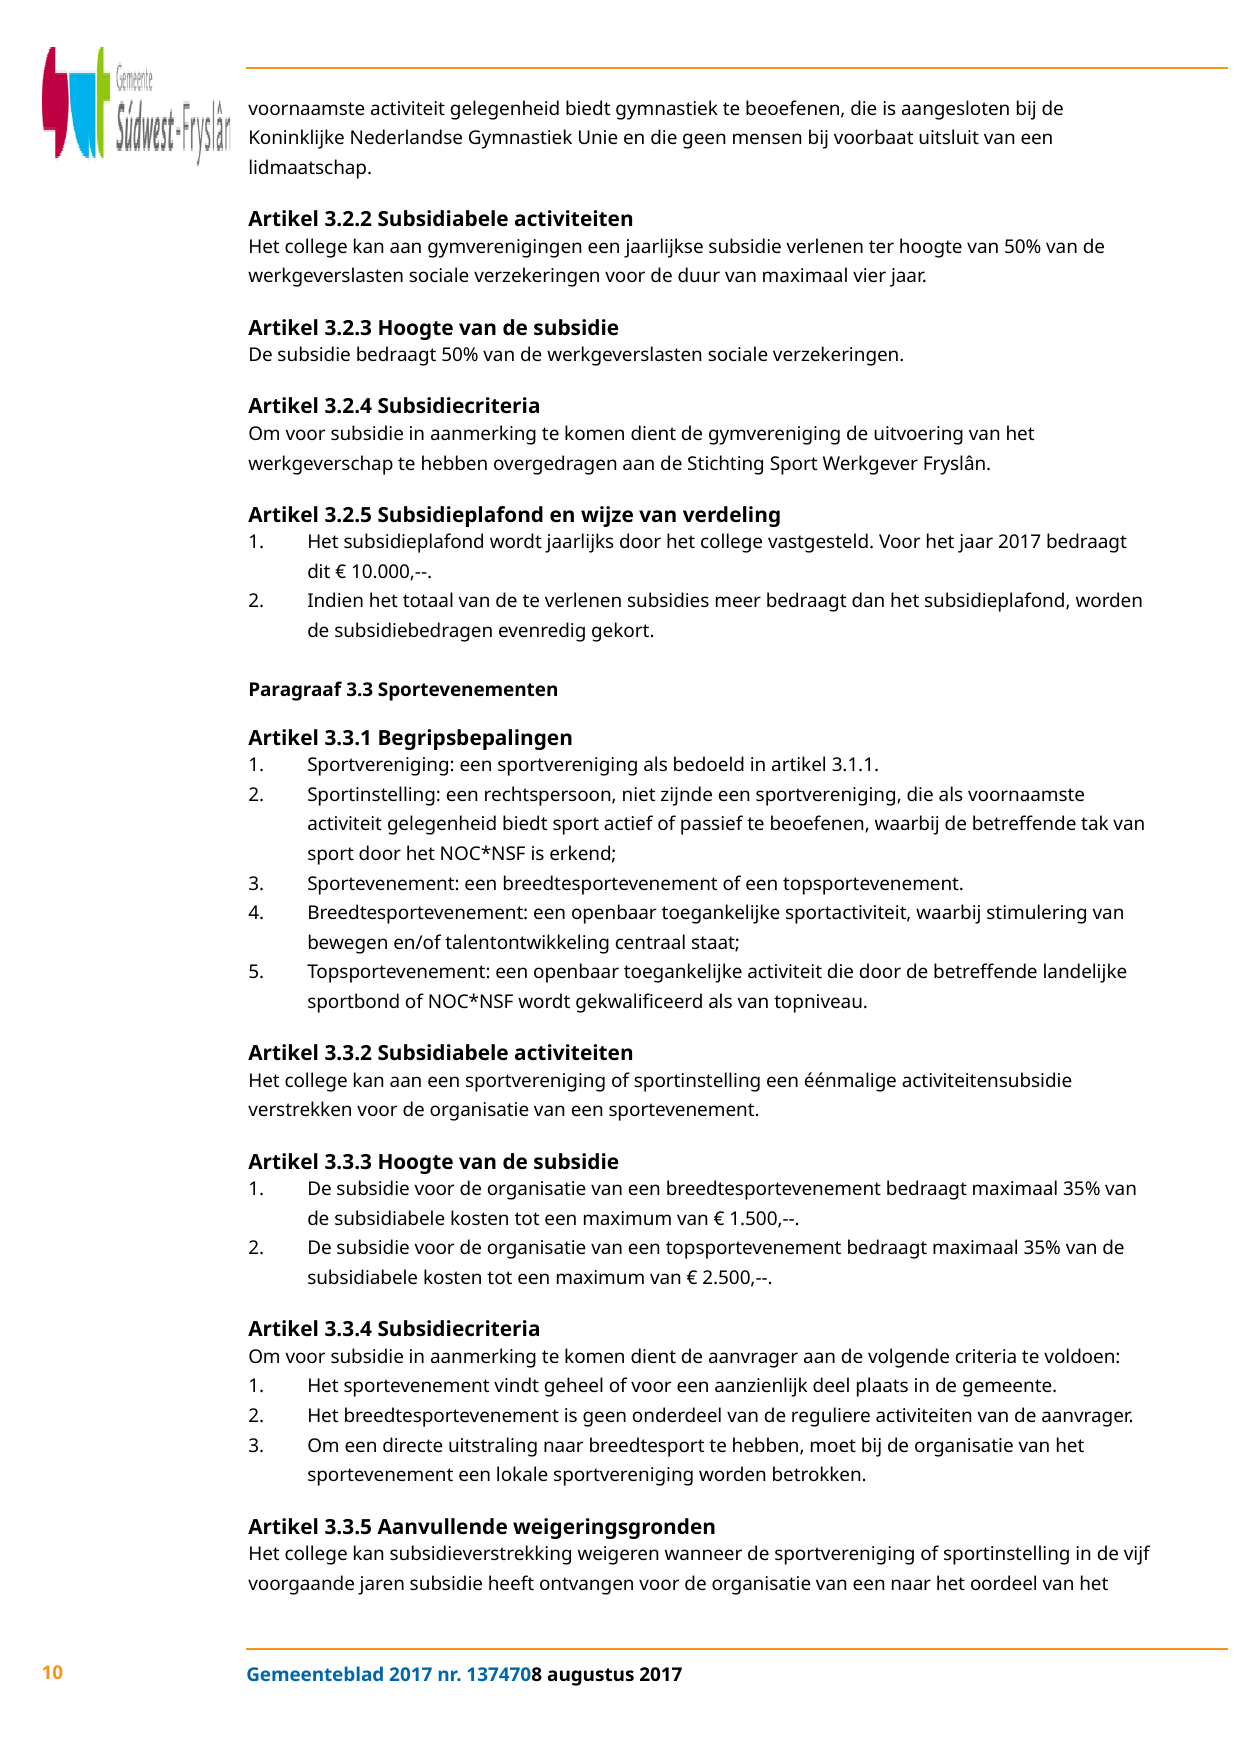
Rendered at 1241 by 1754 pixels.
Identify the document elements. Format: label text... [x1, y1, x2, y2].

text Het college kan aan gymverenigingen een jaarlijkse subsidie verlenen ter hoogte van 50% van de werkgeverslasten sociale verzekeringen voor de duur van maximaal vier jaar. [248, 233, 1152, 288]
text Paragraaf 3.3 Sportevenementen [248, 676, 1152, 702]
text De subsidie bedraagt 50% van de werkgeverslasten sociale verzekeringen. [248, 341, 1152, 367]
list Het breedtesportevenement is geen onderdeel van de reguliere activiteiten van de aanvrager. [248, 1402, 1152, 1428]
text Artikel 3.3.1 Begripsbepalingen [248, 723, 1152, 751]
text Artikel 3.3.4 Subsidiecriteria [248, 1314, 1152, 1343]
list Sportevenement: een breedtesportevenement of een topsportevenement. [248, 870, 1152, 896]
text Artikel 3.2.5 Subsidieplafond en wijze van verdeling [248, 500, 1152, 528]
text Artikel 3.2.4 Subsidiecriteria [248, 392, 1152, 420]
text Om voor subsidie in aanmerking te komen dient de aanvrager aan de volgende criteria te voldoen: [248, 1343, 1152, 1369]
list Om een directe uitstraling naar breedtesport te hebben, moet bij de organisatie van het sportevenement een lokale sportvereniging worden betrokken. [248, 1432, 1152, 1487]
list Indien het totaal van de te verlenen subsidies meer bedraagt dan het subsidieplafond, worden de subsidiebedragen evenredig gekort. [248, 588, 1152, 643]
text Artikel 3.3.3 Hoogte van de subsidie [248, 1147, 1152, 1175]
list Sportvereniging: een sportvereniging als bedoeld in artikel 3.1.1. [248, 751, 1152, 777]
picture [41, 47, 231, 172]
list Breedtesportevenement: een openbaar toegankelijke sportactiviteit, waarbij stimulering van bewegen en/of talentontwikkeling centraal staat; [248, 899, 1152, 955]
list Het subsidieplafond wordt jaarlijks door het college vastgesteld. Voor het jaar 2017 bedraagt dit € 10.000,--. [248, 528, 1152, 584]
text Artikel 3.2.3 Hoogte van de subsidie [248, 313, 1152, 341]
text Het college kan subsidieverstrekking weigeren wanneer de sportvereniging of sportinstelling in de vijf voorgaande jaren subsidie heeft ontvangen voor de organisatie van een naar het oordeel van het [248, 1540, 1152, 1596]
text Artikel 3.2.2 Subsidiabele activiteiten [248, 204, 1152, 233]
text Het college kan aan een sportvereniging of sportinstelling een éénmalige activiteitensubsidie verstrekken voor de organisatie van een sportevenement. [248, 1067, 1152, 1122]
list Topsportevenement: een openbaar toegankelijke activiteit die door de betreffende landelijke sportbond of NOC*NSF wordt gekwalificeerd als van topniveau. [248, 958, 1152, 1014]
text Artikel 3.3.5 Aanvullende weigeringsgronden [248, 1512, 1152, 1540]
text Om voor subsidie in aanmerking te komen dient de gymvereniging de uitvoering van het werkgeverschap te hebben overgedragen aan de Stichting Sport Werkgever Fryslân. [248, 420, 1152, 475]
list Het sportevenement vindt geheel of voor een aanzienlijk deel plaats in de gemeente. [248, 1373, 1152, 1398]
list Sportinstelling: een rechtspersoon, niet zijnde een sportvereniging, die als voornaamste activiteit gelegenheid biedt sport actief of passief te beoefenen, waarbij de betreffende tak van sport door het NOC*NSF is erkend; [248, 781, 1152, 866]
list De subsidie voor de organisatie van een topsportevenement bedraagt maximaal 35% van de subsidiabele kosten tot een maximum van € 2.500,--. [248, 1234, 1152, 1290]
text voornaamste activiteit gelegenheid biedt gymnastiek te beoefenen, die is aangesloten bij de Koninklijke Nederlandse Gymnastiek Unie en die geen mensen bij voorbaat uitsluit van een lidmaatschap. [248, 95, 1152, 180]
text Artikel 3.3.2 Subsidiabele activiteiten [248, 1038, 1152, 1067]
list De subsidie voor de organisatie van een breedtesportevenement bedraagt maximaal 35% van de subsidiabele kosten tot een maximum van € 1.500,--. [248, 1175, 1152, 1231]
